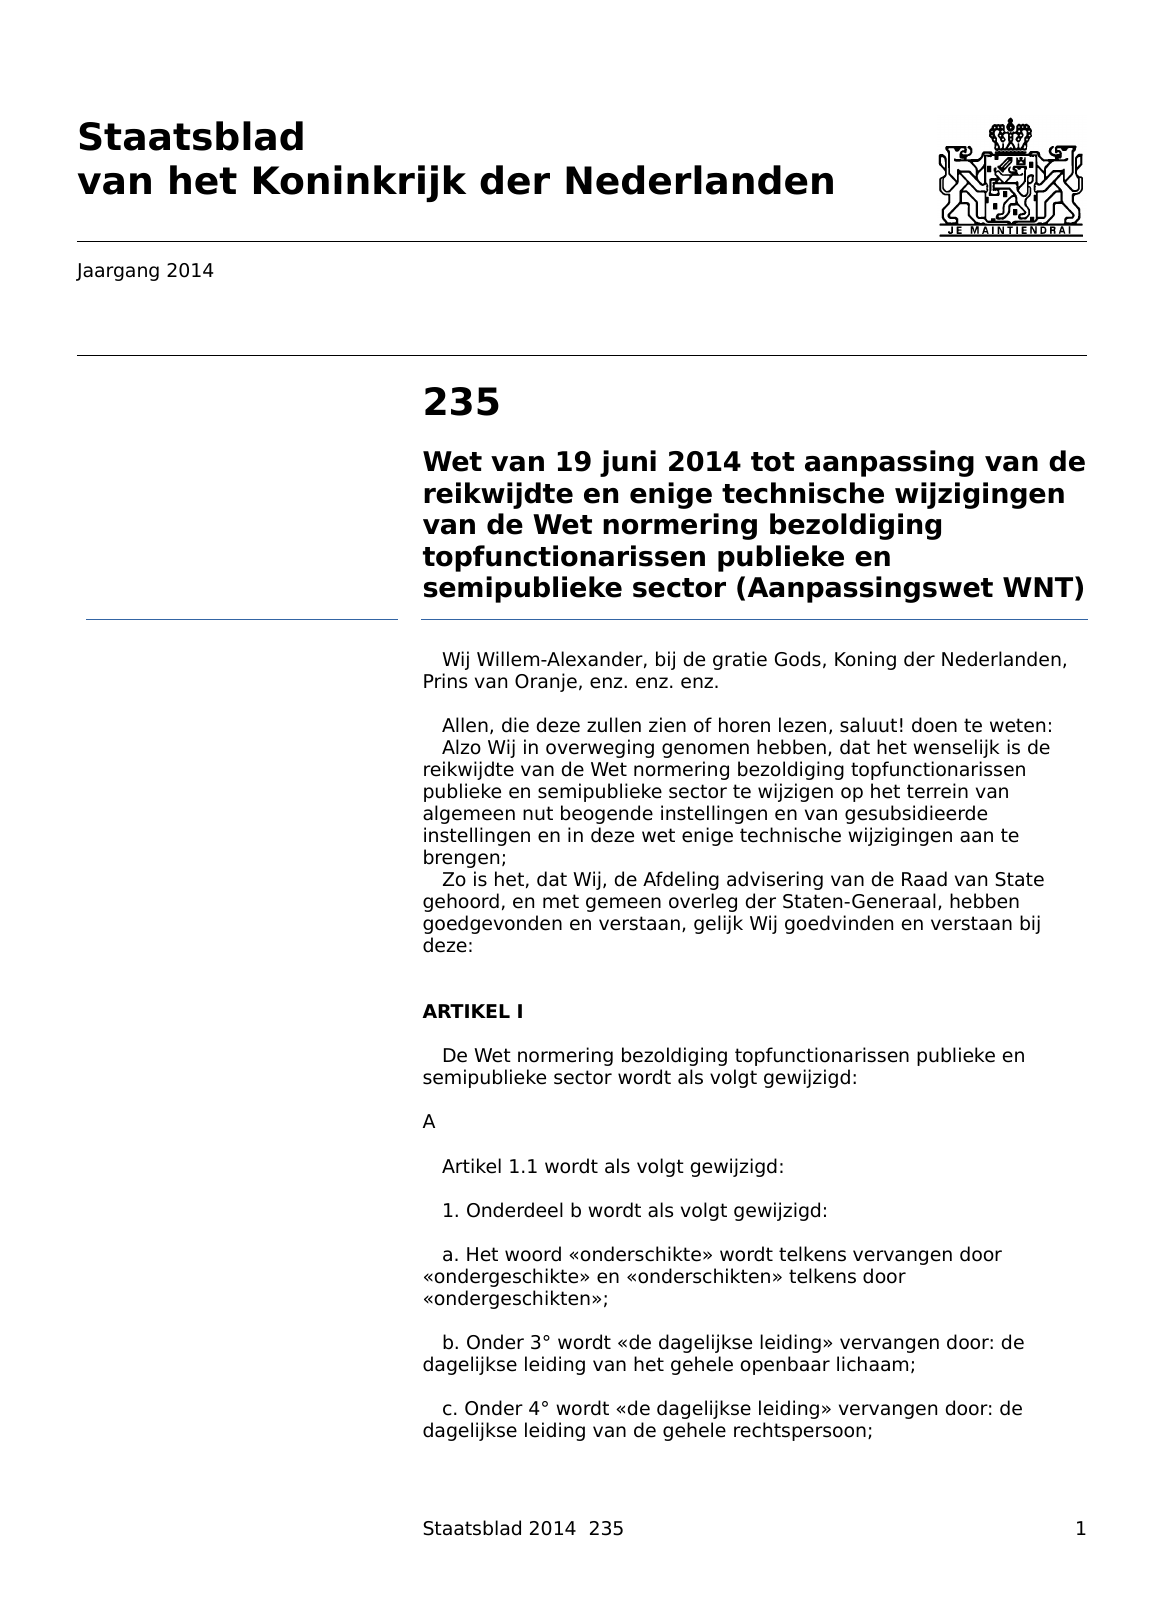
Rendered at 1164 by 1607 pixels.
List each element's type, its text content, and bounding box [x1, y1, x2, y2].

text Artikel 1.1 wordt als volgt gewijzigd: [422, 1156, 1087, 1177]
text Alzo Wij in overweging genomen hebben, dat het wenselijk is de reikwijdte van de Wet normering bezoldiging topfunctionarissen publieke en semipublieke sector te wijzigen op het terrein van algemeen nut beogende instellingen en van gesubsidieerde instellingen en in deze wet enige technische wijzigingen aan te brengen; [422, 737, 1087, 869]
table_cell Jaargang 2014 [77, 242, 1087, 355]
text A [422, 1111, 1087, 1133]
text c. Onder 4° wordt «de dagelijkse leiding» vervangen door: de dagelijkse leiding van de gehele rechtspersoon; [422, 1398, 1087, 1442]
text De Wet normering bezoldiging topfunctionarissen publieke en semipublieke sector wordt als volgt gewijzigd: [422, 1045, 1087, 1089]
text b. Onder 3° wordt «de dagelijkse leiding» vervangen door: de dagelijkse leiding van het gehele openbaar lichaam; [422, 1332, 1087, 1376]
text Zo is het, dat Wij, de Afdeling advisering van de Raad van State gehoord, en met gemeen overleg der Staten-Generaal, hebben goedgevonden en verstaan, gelijk Wij goedvinden en verstaan bij deze: [422, 869, 1087, 957]
text 1. Onderdeel b wordt als volgt gewijzigd: [422, 1200, 1087, 1222]
text a. Het woord «onderschikte» wordt telkens vervangen door «ondergeschikte» en «onderschikten» telkens door «ondergeschikten»; [422, 1244, 1087, 1310]
subtitle 235 [422, 381, 1087, 424]
text Wij Willem-Alexander, bij de gratie Gods, Koning der Nederlanden, Prins van Oranje, enz. enz. enz. [422, 649, 1087, 693]
text Allen, die deze zullen zien of horen lezen, saluut! doen te weten: [422, 715, 1087, 737]
picture [936, 115, 1087, 240]
table_header Staatsblad van het Koninkrijk der Nederlanden [77, 100, 886, 241]
table_header [886, 100, 1087, 241]
subtitle ARTIKEL I [422, 1001, 1087, 1023]
text Wet van 19 juni 2014 tot aanpassing van de reikwijdte en enige technische wijzigingen van de Wet normering bezoldiging topfunctionarissen publieke en semipublieke sector (Aanpassingswet WNT) [422, 447, 1087, 604]
